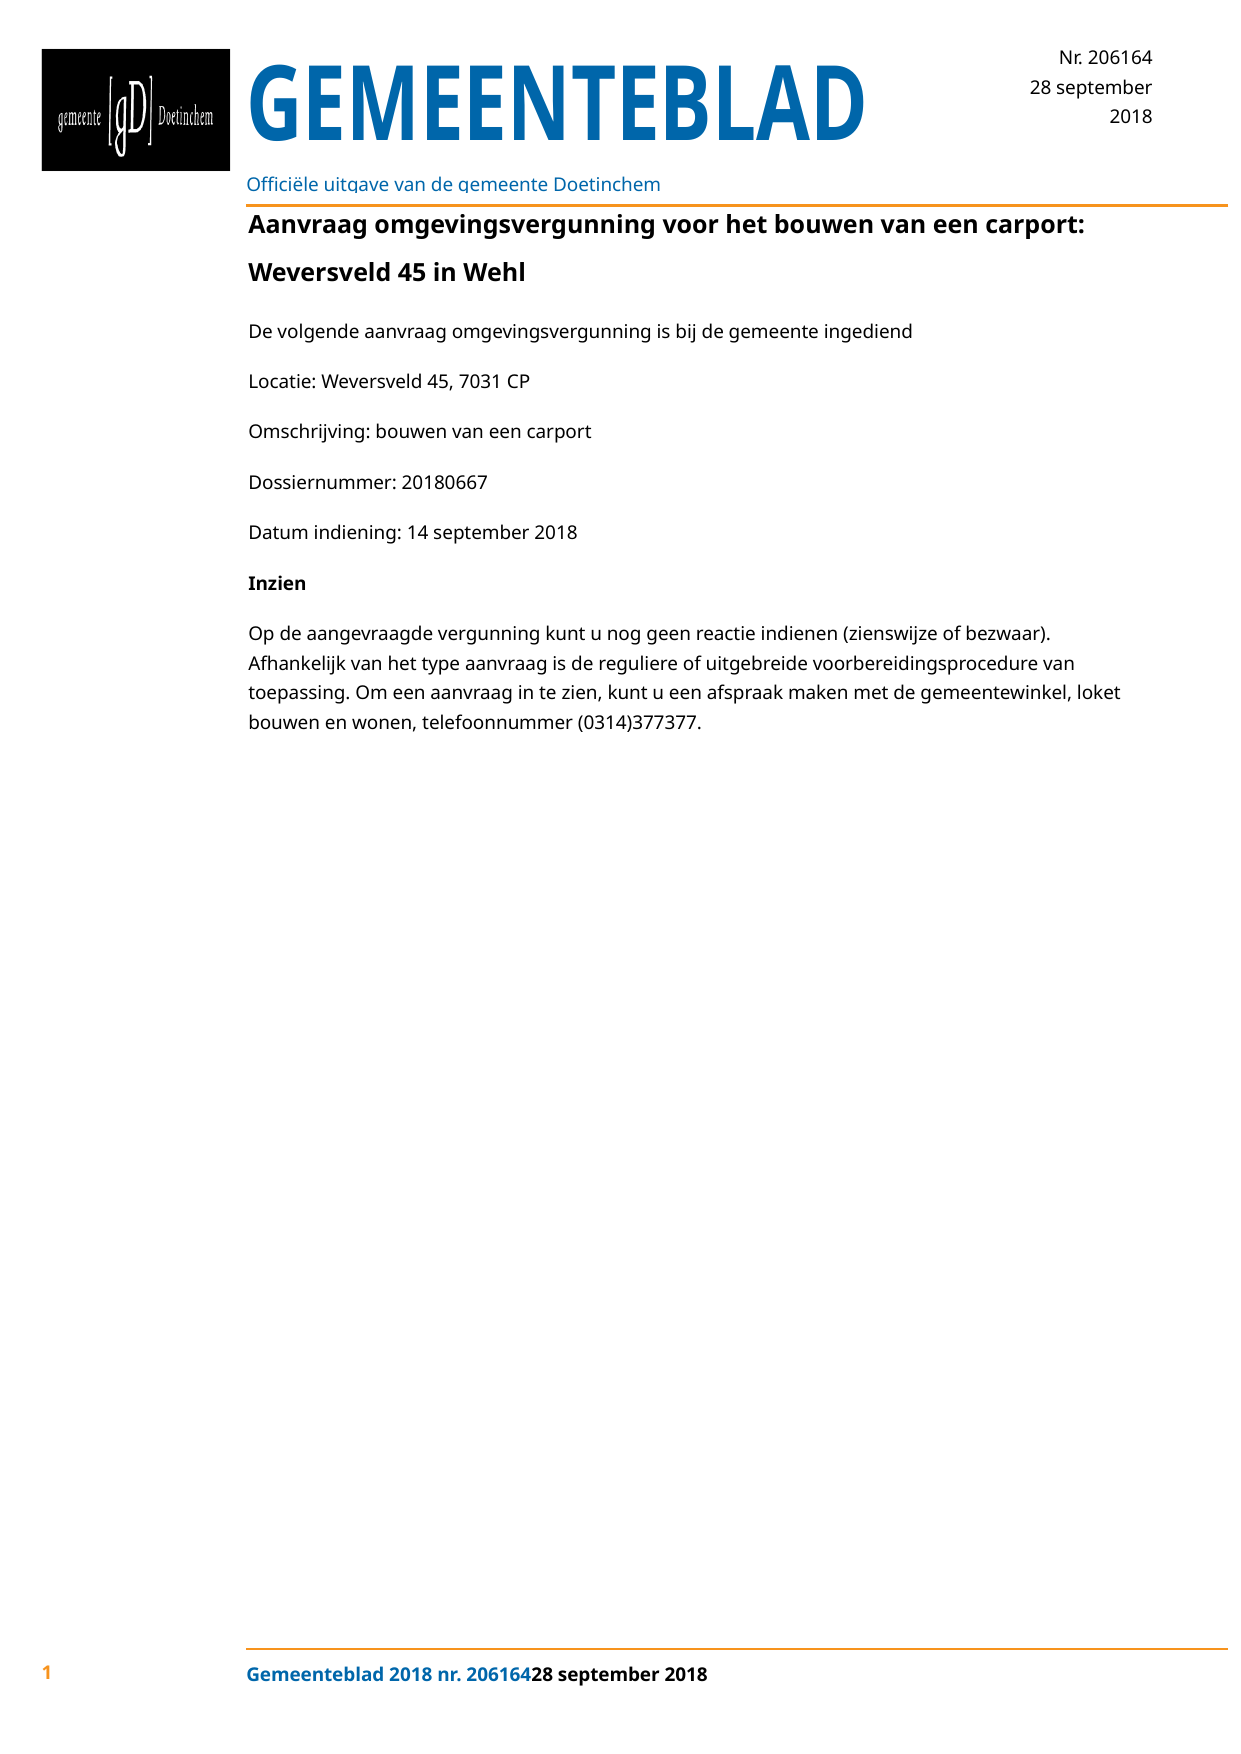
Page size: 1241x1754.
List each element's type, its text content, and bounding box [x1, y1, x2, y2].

text Inzien [248, 570, 1152, 596]
text Locatie: Weversveld 45, 7031 CP [248, 368, 1152, 394]
text Op de aangevraagde vergunning kunt u nog geen reactie indienen (zienswijze of bezwaar). Afhankelijk van het type aanvraag is de reguliere of uitgebreide voorbereidingsprocedure van toepassing. Om een aanvraag in te zien, kunt u een afspraak maken met de gemeentewinkel, loket bouwen en wonen, telefoonnummer (0314)377377. [248, 620, 1152, 735]
text De volgende aanvraag omgevingsvergunning is bij de gemeente ingediend [248, 318, 1152, 344]
picture [41, 47, 231, 172]
text Aanvraag omgevingsvergunning voor het bouwen van een carport: Weversveld 45 in Wehl [248, 207, 1152, 288]
text Datum indiening: 14 september 2018 [248, 519, 1152, 545]
text Omschrijving: bouwen van een carport [248, 419, 1152, 444]
text Dossiernummer: 20180667 [248, 469, 1152, 495]
